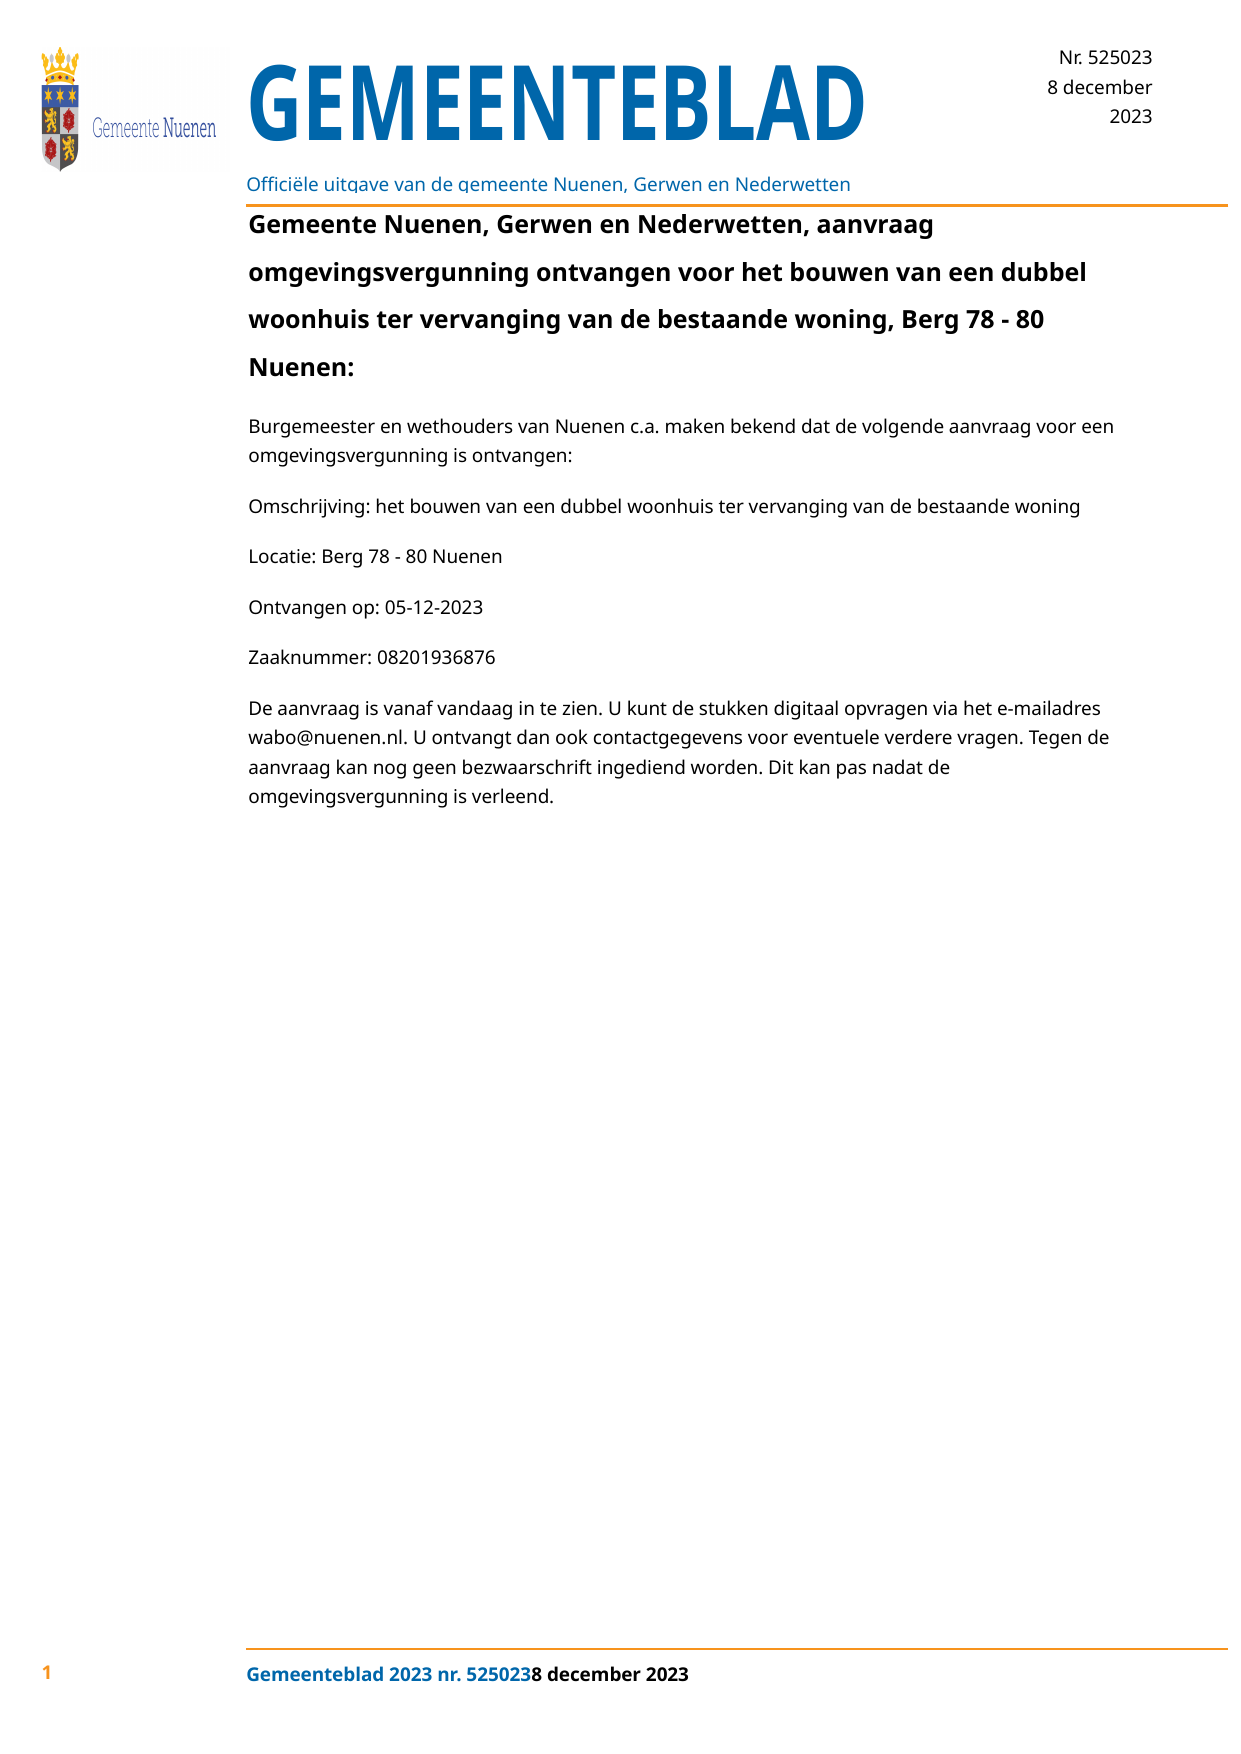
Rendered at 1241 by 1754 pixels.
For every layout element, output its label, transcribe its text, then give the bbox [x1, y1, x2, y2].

text Burgemeester en wethouders van Nuenen c.a. maken bekend dat de volgende aanvraag voor een omgevingsvergunning is ontvangen: [248, 413, 1152, 468]
text Omschrijving: het bouwen van een dubbel woonhuis ter vervanging van de bestaande woning [248, 493, 1152, 519]
text Locatie: Berg 78 - 80 Nuenen [248, 543, 1152, 569]
text De aanvraag is vanaf vandaag in te zien. U kunt de stukken digitaal opvragen via het e-mailadres wabo@nuenen.nl. U ontvangt dan ook contactgegevens voor eventuele verdere vragen. Tegen de aanvraag kan nog geen bezwaarschrift ingediend worden. Dit kan pas nadat de omgevingsvergunning is verleend. [248, 695, 1152, 809]
text Gemeente Nuenen, Gerwen en Nederwetten, aanvraag omgevingsvergunning ontvangen voor het bouwen van een dubbel woonhuis ter vervanging van de bestaande woning, Berg 78 - 80 Nuenen: [248, 207, 1152, 384]
text Zaaknummer: 08201936876 [248, 644, 1152, 670]
picture [41, 47, 231, 172]
text Ontvangen op: 05-12-2023 [248, 594, 1152, 620]
